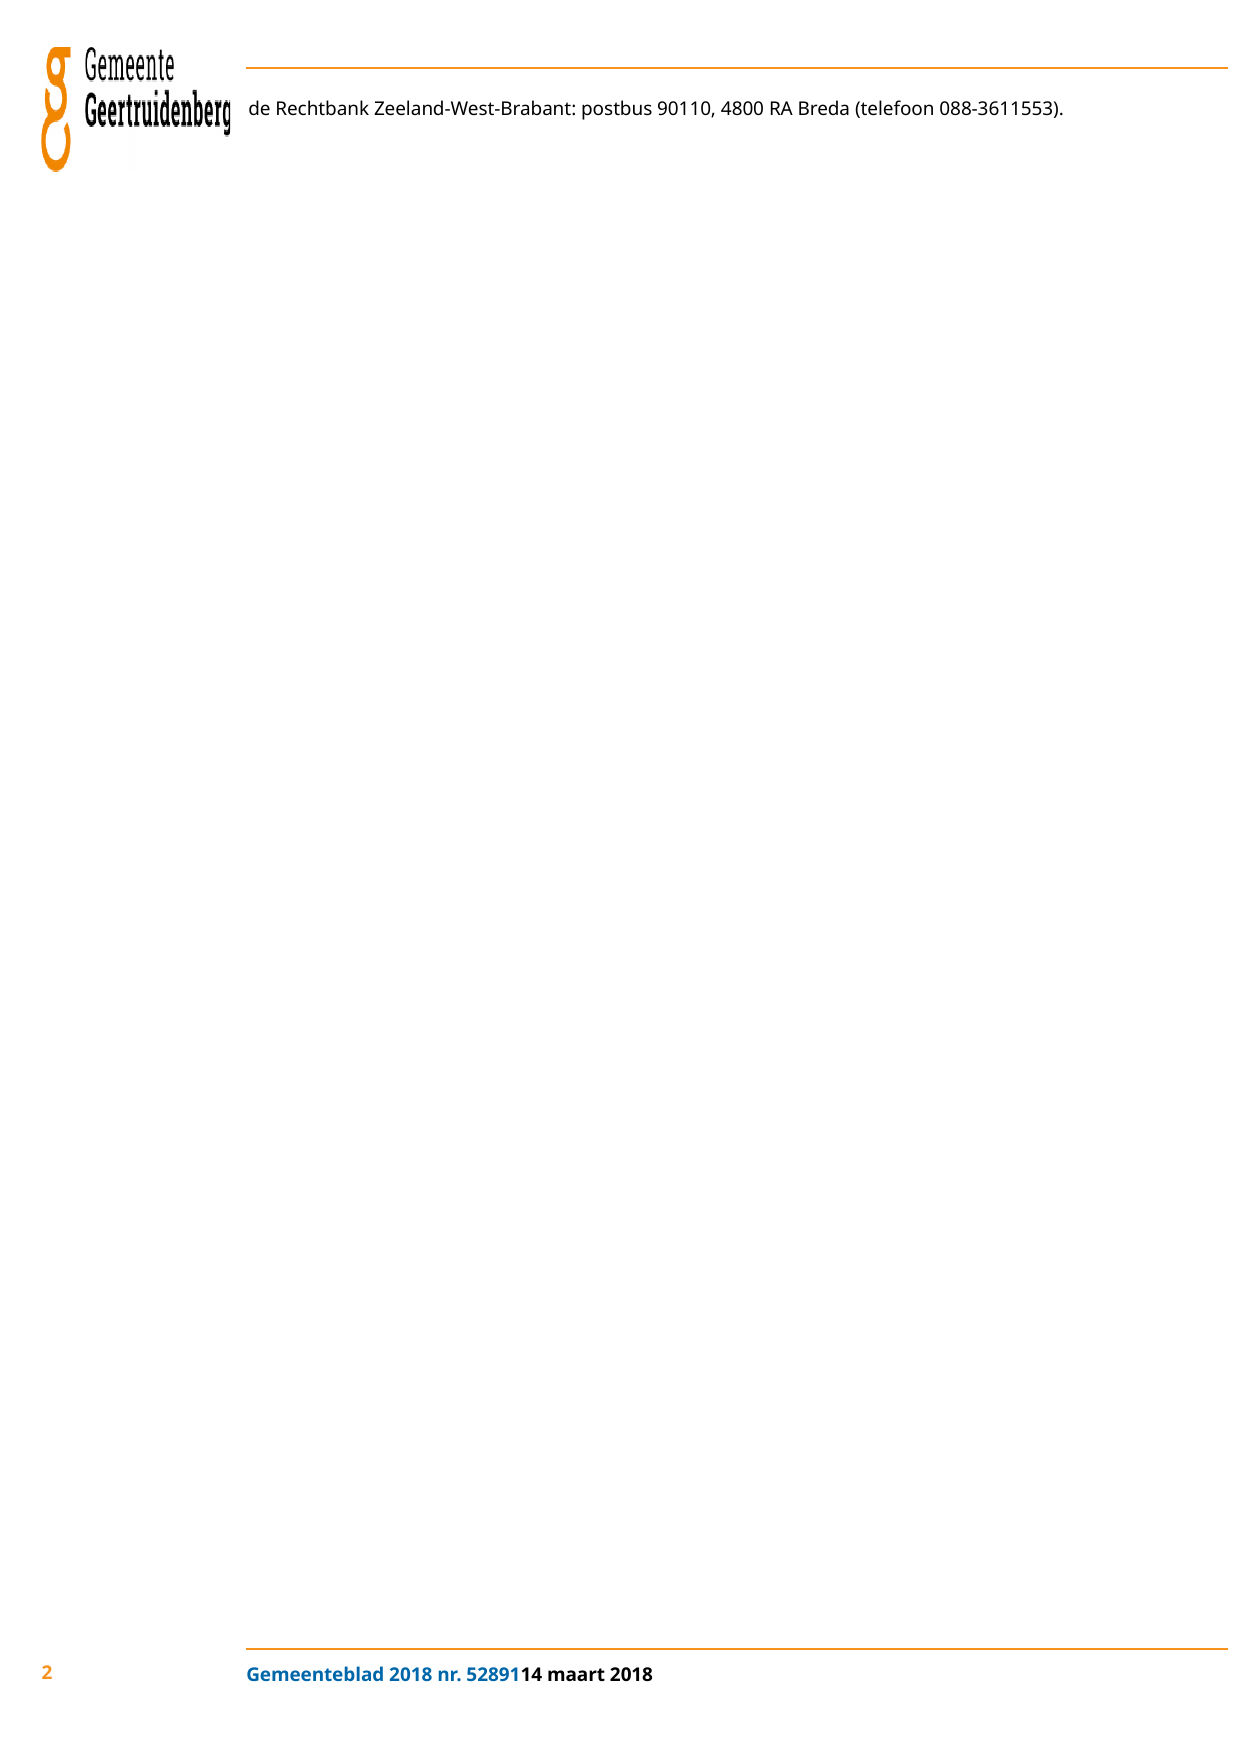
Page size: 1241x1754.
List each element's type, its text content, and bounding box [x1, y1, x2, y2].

picture [41, 47, 231, 172]
text de Rechtbank Zeeland-West-Brabant: postbus 90110, 4800 RA Breda (telefoon 088-3611553). [248, 95, 1152, 121]
